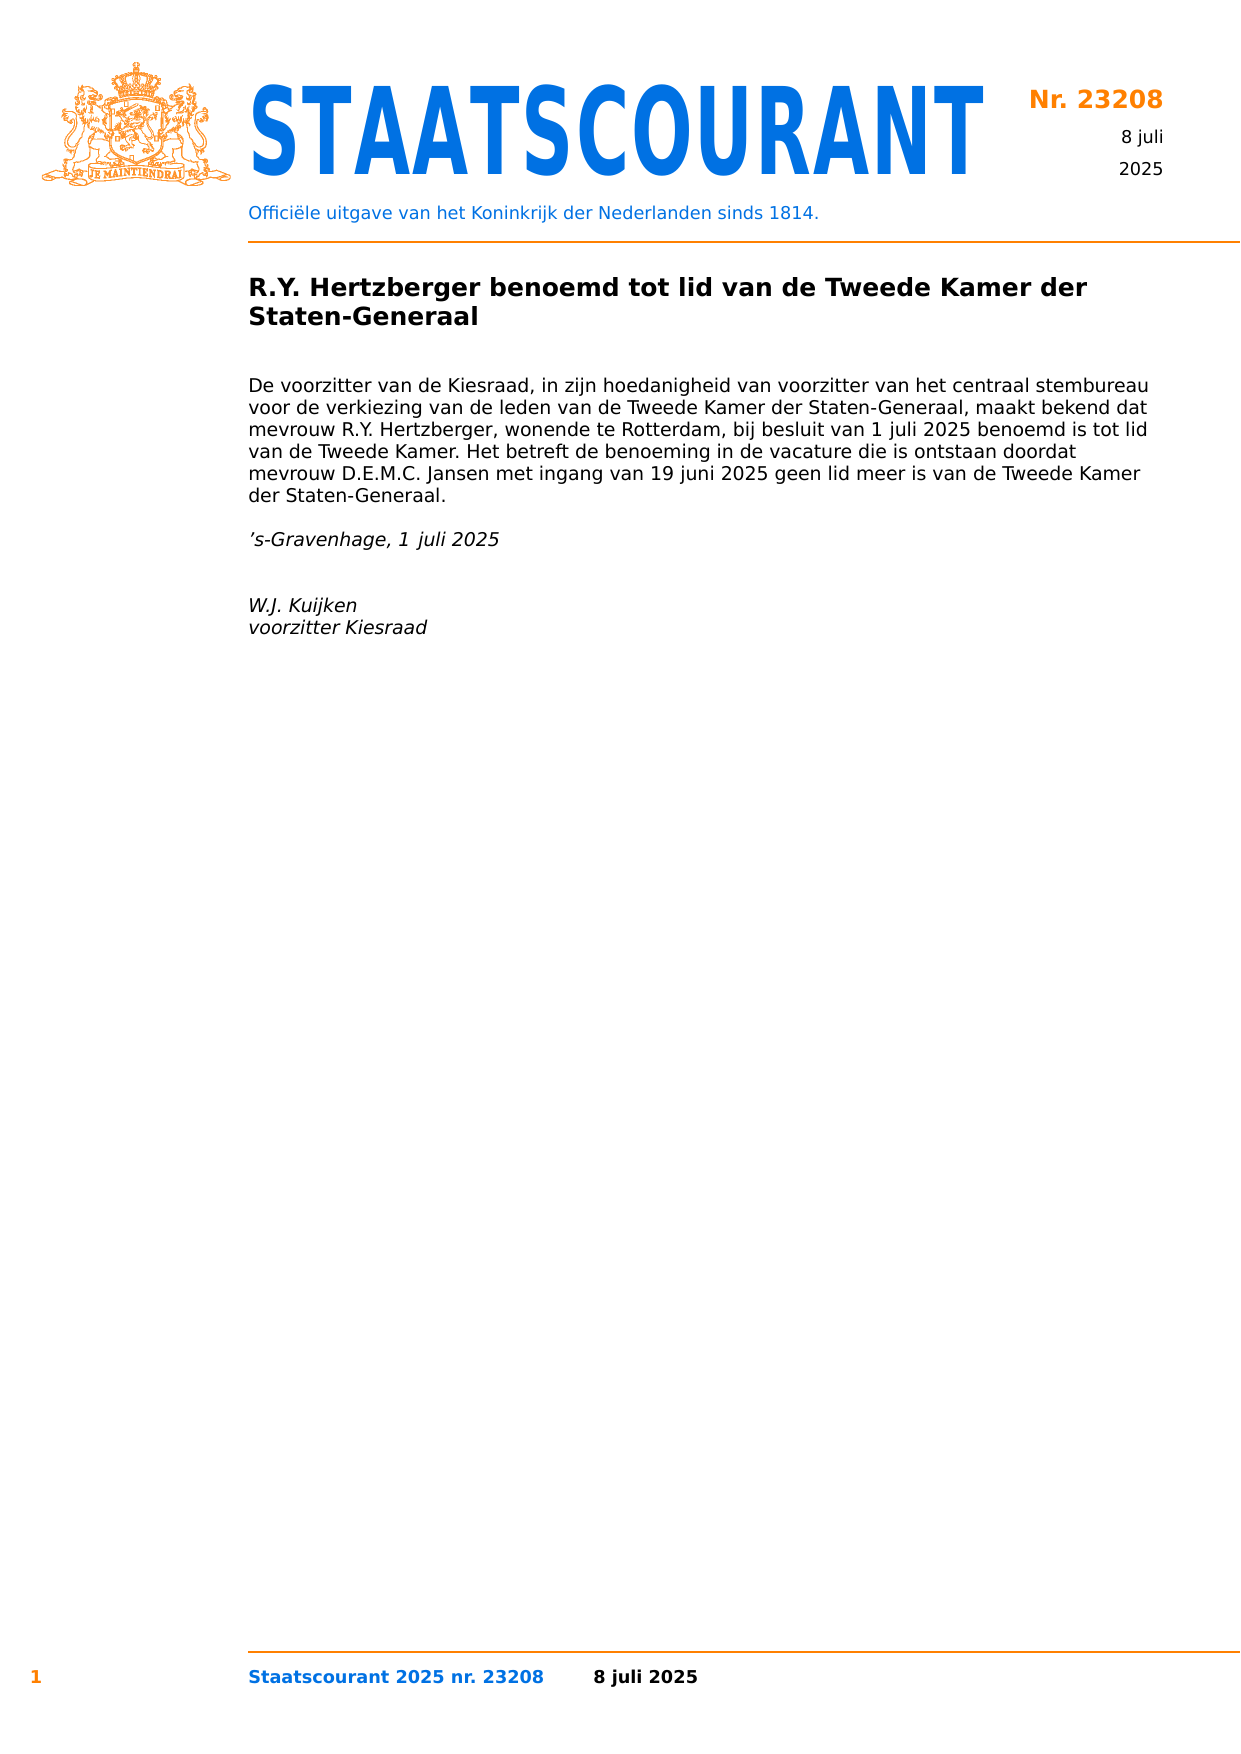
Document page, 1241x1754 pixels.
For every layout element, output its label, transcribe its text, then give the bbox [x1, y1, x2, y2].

table_header STAATSCOURANT [248, 62, 998, 203]
table_header [25, 62, 248, 241]
picture [41, 62, 231, 186]
table_cell 8 juli [998, 121, 1240, 153]
table_cell 2025 [998, 153, 1240, 203]
table_header Nr. 23208 [998, 62, 1240, 121]
text ’s-Gravenhage, 1 juli 2025 [248, 529, 1163, 551]
text W.J. Kuijken voorzitter Kiesraad [248, 573, 1163, 639]
table_cell Officiële uitgave van het Koninkrijk der Nederlanden sinds 1814. [248, 203, 1240, 241]
text De voorzitter van de Kiesraad, in zijn hoedanigheid van voorzitter van het centraal stembureau voor de verkiezing van de leden van de Tweede Kamer der Staten-Generaal, maakt bekend dat mevrouw R.Y. Hertzberger, wonende te Rotterdam, bij besluit van 1 juli 2025 benoemd is tot lid van de Tweede Kamer. Het betreft de benoeming in de vacature die is ontstaan doordat mevrouw D.E.M.C. Jansen met ingang van 19 juni 2025 geen lid meer is van de Tweede Kamer der Staten-Generaal. [248, 375, 1163, 507]
subtitle R.Y. Hertzberger benoemd tot lid van de Tweede Kamer der Staten-Generaal [248, 273, 1163, 331]
